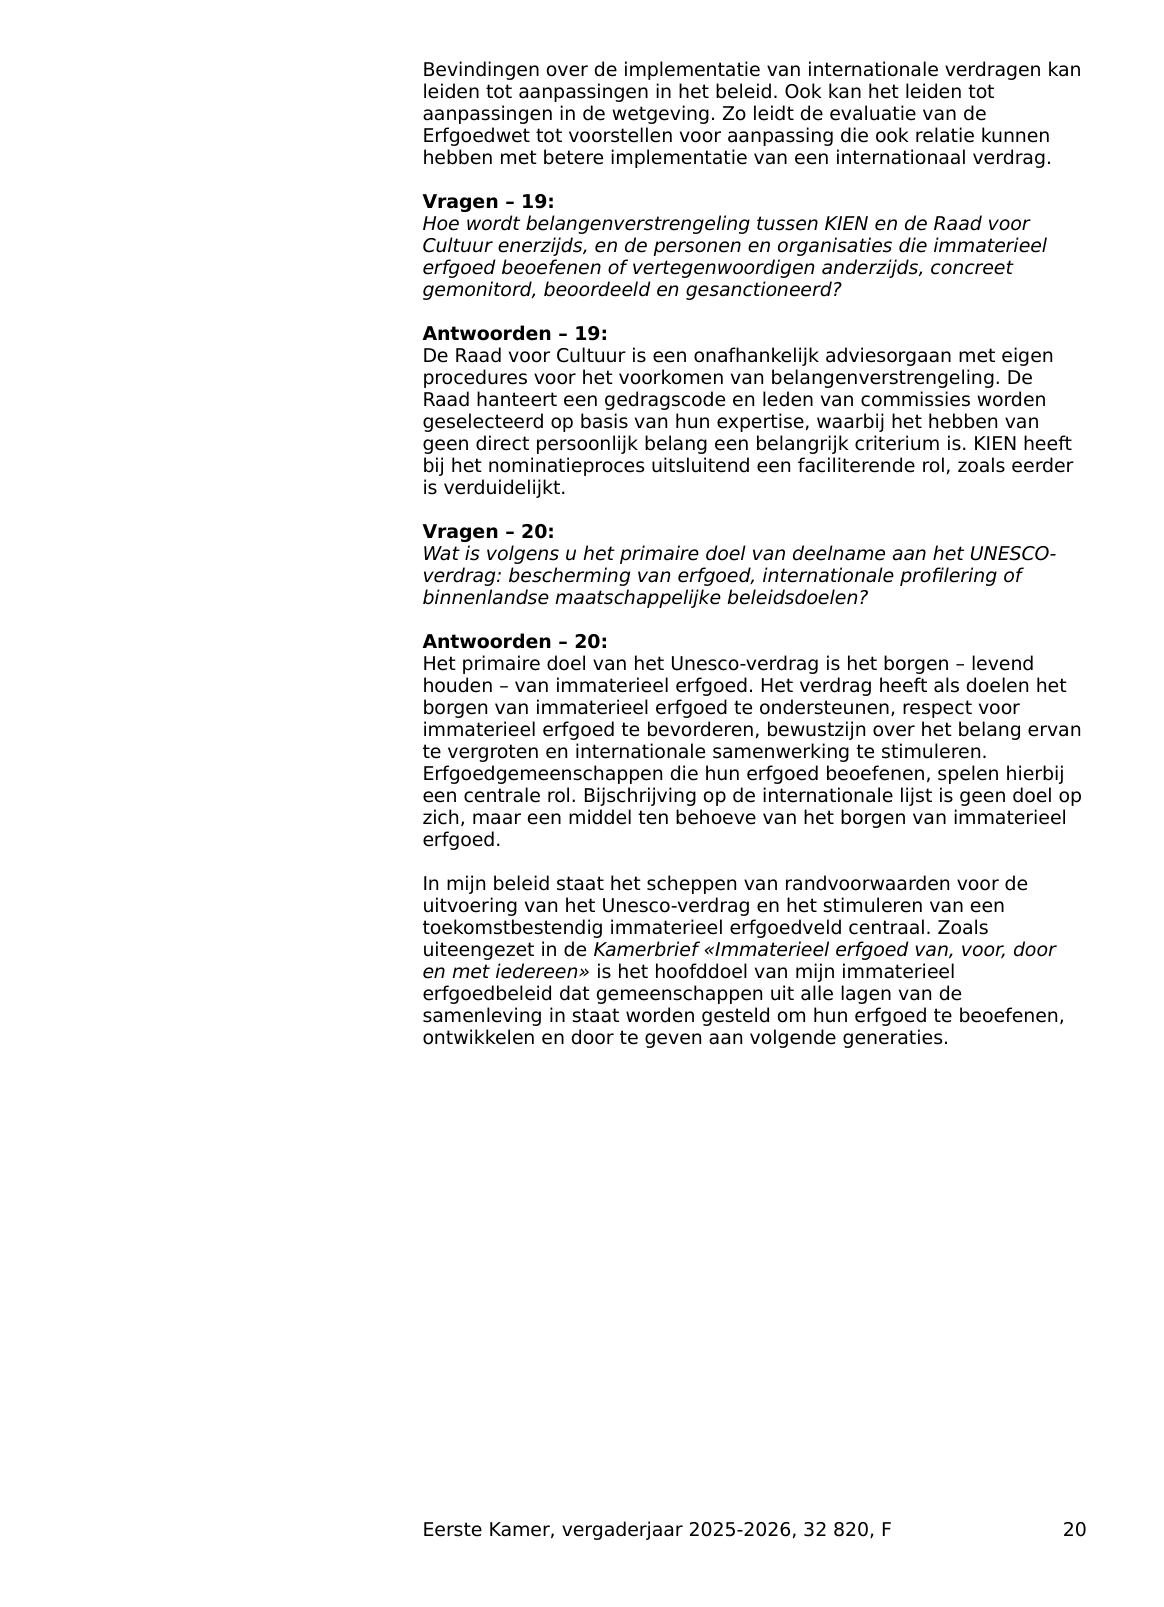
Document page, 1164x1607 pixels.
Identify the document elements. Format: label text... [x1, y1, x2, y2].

text Vragen – 19: [422, 191, 1087, 213]
text In mijn beleid staat het scheppen van randvoorwaarden voor de uitvoering van het Unesco-verdrag en het stimuleren van een toekomstbestendig immaterieel erfgoedveld centraal. Zoals uiteengezet in de Kamerbrief «Immaterieel erfgoed van, voor, door en met iedereen» is het hoofddoel van mijn immaterieel erfgoedbeleid dat gemeenschappen uit alle lagen van de samenleving in staat worden gesteld om hun erfgoed te beoefenen, ontwikkelen en door te geven aan volgende generaties. [422, 873, 1087, 1049]
text De Raad voor Cultuur is een onafhankelijk adviesorgaan met eigen procedures voor het voorkomen van belangenverstrengeling. De Raad hanteert een gedragscode en leden van commissies worden geselecteerd op basis van hun expertise, waarbij het hebben van geen direct persoonlijk belang een belangrijk criterium is. KIEN heeft bij het nominatieproces uitsluitend een faciliterende rol, zoals eerder is verduidelijkt. [422, 345, 1087, 499]
text Wat is volgens u het primaire doel van deelname aan het UNESCO-verdrag: bescherming van erfgoed, internationale profilering of binnenlandse maatschappelijke beleidsdoelen? [422, 543, 1087, 609]
text Antwoorden – 19: [422, 323, 1087, 345]
text Antwoorden – 20: [422, 631, 1087, 653]
text Het primaire doel van het Unesco-verdrag is het borgen – levend houden – van immaterieel erfgoed. Het verdrag heeft als doelen het borgen van immaterieel erfgoed te ondersteunen, respect voor immaterieel erfgoed te bevorderen, bewustzijn over het belang ervan te vergroten en internationale samenwerking te stimuleren. Erfgoedgemeenschappen die hun erfgoed beoefenen, spelen hierbij een centrale rol. Bijschrijving op de internationale lijst is geen doel op zich, maar een middel ten behoeve van het borgen van immaterieel erfgoed. [422, 653, 1087, 851]
text Hoe wordt belangenverstrengeling tussen KIEN en de Raad voor Cultuur enerzijds, en de personen en organisaties die immaterieel erfgoed beoefenen of vertegenwoordigen anderzijds, concreet gemonitord, beoordeeld en gesanctioneerd? [422, 213, 1087, 301]
text Bevindingen over de implementatie van internationale verdragen kan leiden tot aanpassingen in het beleid. Ook kan het leiden tot aanpassingen in de wetgeving. Zo leidt de evaluatie van de Erfgoedwet tot voorstellen voor aanpassing die ook relatie kunnen hebben met betere implementatie van een internationaal verdrag. [422, 59, 1087, 169]
text Vragen – 20: [422, 521, 1087, 543]
